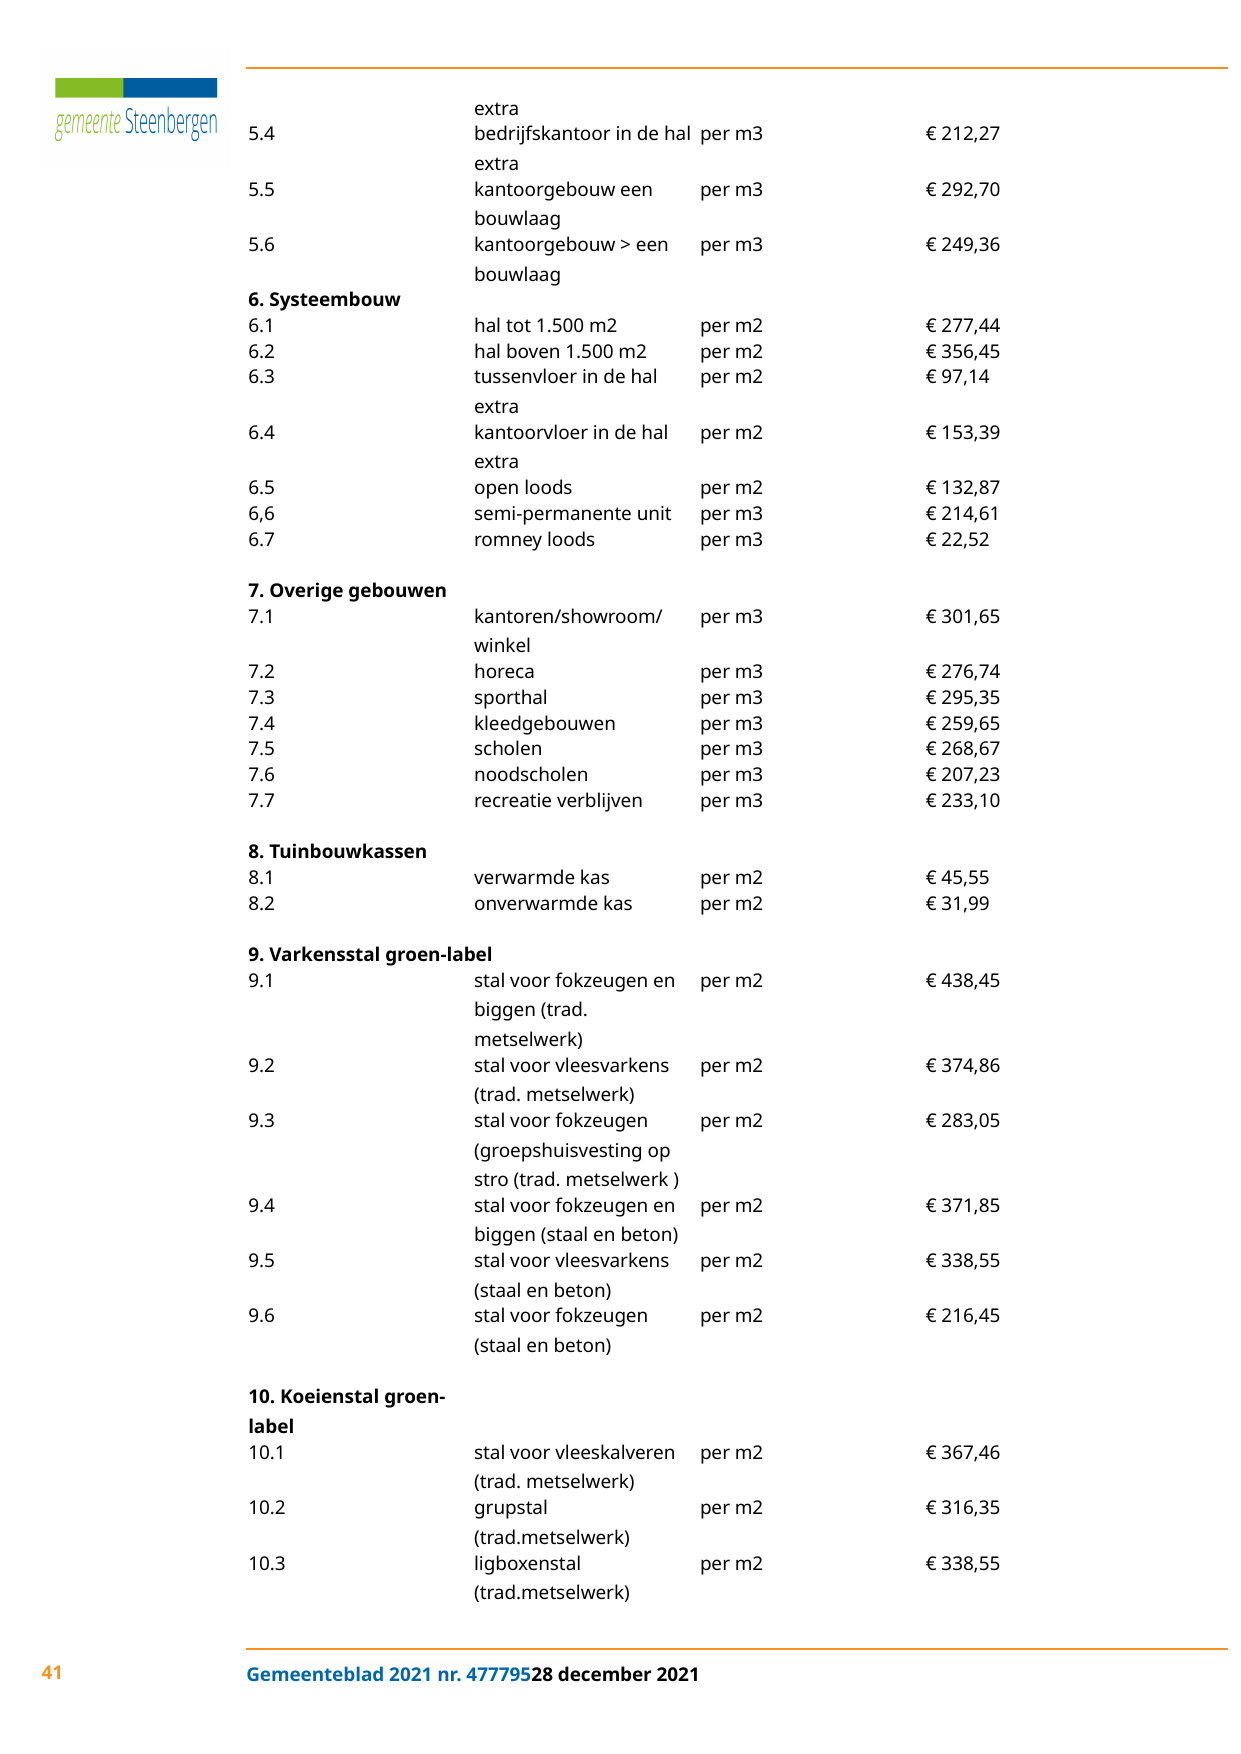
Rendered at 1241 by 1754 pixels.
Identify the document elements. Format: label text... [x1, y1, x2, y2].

table_cell [248, 916, 474, 941]
table_cell kantoorgebouw een bouwlaag [474, 176, 700, 231]
table_cell 6. Systeembouw [248, 286, 700, 312]
table_cell 6.5 [248, 474, 474, 500]
table_cell per m3 [700, 761, 926, 787]
table_cell [926, 551, 1152, 577]
table_cell € 367,46 [926, 1439, 1152, 1494]
table_cell € 233,10 [926, 787, 1152, 813]
table_cell stal voor vleeskalveren (trad. metselwerk) [474, 1439, 700, 1494]
table_cell € 268,67 [926, 735, 1152, 761]
table_cell ligboxenstal (trad.metselwerk) [474, 1550, 700, 1605]
table_cell [474, 916, 700, 941]
table_cell per m3 [700, 787, 926, 813]
table_cell 10.1 [248, 1439, 474, 1494]
table_cell 5.6 [248, 231, 474, 286]
table_cell 6.3 [248, 364, 474, 419]
table_cell per m3 [700, 231, 926, 286]
table_cell € 45,55 [926, 864, 1152, 890]
table_cell open loods [474, 474, 700, 500]
table_cell 8. Tuinbouwkassen [248, 838, 700, 864]
table_cell stal voor fokzeugen en biggen (staal en beton) [474, 1192, 700, 1247]
table_cell [700, 1358, 926, 1384]
table_cell [926, 838, 1152, 864]
table_cell per m3 [700, 526, 926, 551]
table_cell € 371,85 [926, 1192, 1152, 1247]
table_cell [926, 1358, 1152, 1384]
table_cell € 283,05 [926, 1107, 1152, 1192]
table_cell € 277,44 [926, 312, 1152, 338]
table_cell € 259,65 [926, 710, 1152, 735]
table_cell [700, 551, 926, 577]
table_cell [926, 1384, 1152, 1439]
table_cell € 216,45 [926, 1303, 1152, 1358]
table_cell € 276,74 [926, 658, 1152, 684]
table_cell per m2 [700, 474, 926, 500]
picture [41, 47, 231, 172]
table_cell 7.5 [248, 735, 474, 761]
table_cell [474, 1384, 700, 1439]
table_cell € 214,61 [926, 500, 1152, 526]
table_cell 6.2 [248, 338, 474, 364]
table_cell per m2 [700, 967, 926, 1052]
table_cell recreatie verblijven [474, 787, 700, 813]
table_cell per m3 [700, 500, 926, 526]
table_cell [474, 813, 700, 838]
table_cell stal voor fokzeugen (groepshuisvesting op stro (trad. metselwerk ) [474, 1107, 700, 1192]
table_cell per m2 [700, 890, 926, 916]
table_cell sporthal [474, 684, 700, 710]
table_cell per m3 [700, 658, 926, 684]
table_cell per m2 [700, 1550, 926, 1605]
table_cell 7. Overige gebouwen [248, 577, 700, 603]
table_cell per m2 [700, 1303, 926, 1358]
table_cell per m3 [700, 684, 926, 710]
table_cell per m2 [700, 864, 926, 890]
table_cell 9. Varkensstal groen-label [248, 941, 700, 967]
table_cell kantoorgebouw > een bouwlaag [474, 231, 700, 286]
table_cell [926, 95, 1152, 121]
table_cell 10.3 [248, 1550, 474, 1605]
table_cell € 301,65 [926, 603, 1152, 658]
table_cell € 249,36 [926, 231, 1152, 286]
table_cell per m3 [700, 121, 926, 176]
table_cell [926, 916, 1152, 941]
table_cell € 316,35 [926, 1494, 1152, 1550]
table_cell 7.2 [248, 658, 474, 684]
table_cell stal voor fokzeugen (staal en beton) [474, 1303, 700, 1358]
table_cell 6.1 [248, 312, 474, 338]
table_cell semi-permanente unit [474, 500, 700, 526]
table_cell per m2 [700, 419, 926, 474]
table_cell 6,6 [248, 500, 474, 526]
table_cell € 338,55 [926, 1550, 1152, 1605]
table_cell stal voor vleesvarkens (staal en beton) [474, 1248, 700, 1303]
table_cell [926, 813, 1152, 838]
table_cell 5.5 [248, 176, 474, 231]
table_cell per m2 [700, 1052, 926, 1107]
table_cell 7.3 [248, 684, 474, 710]
table_cell [248, 813, 474, 838]
table_cell € 374,86 [926, 1052, 1152, 1107]
table_cell per m2 [700, 1248, 926, 1303]
table_cell 9.5 [248, 1248, 474, 1303]
table_cell [926, 577, 1152, 603]
table_cell € 295,35 [926, 684, 1152, 710]
table_cell [248, 1358, 474, 1384]
table_cell romney loods [474, 526, 700, 551]
table_cell [700, 1384, 926, 1439]
table_cell [700, 941, 926, 967]
table_cell € 97,14 [926, 364, 1152, 419]
table_cell stal voor vleesvarkens (trad. metselwerk) [474, 1052, 700, 1107]
table_cell € 153,39 [926, 419, 1152, 474]
table_cell horeca [474, 658, 700, 684]
table_cell 9.4 [248, 1192, 474, 1247]
table_cell 7.1 [248, 603, 474, 658]
table_cell [248, 95, 474, 121]
table_cell € 31,99 [926, 890, 1152, 916]
table_cell € 132,87 [926, 474, 1152, 500]
table_cell 9.3 [248, 1107, 474, 1192]
table_cell kleedgebouwen [474, 710, 700, 735]
table_cell [926, 941, 1152, 967]
table_cell € 292,70 [926, 176, 1152, 231]
table_cell 7.7 [248, 787, 474, 813]
table_cell [474, 1358, 700, 1384]
table_cell kantoorvloer in de hal extra [474, 419, 700, 474]
table_cell grupstal (trad.metselwerk) [474, 1494, 700, 1550]
table_cell 7.6 [248, 761, 474, 787]
table_cell [700, 813, 926, 838]
table_cell per m2 [700, 364, 926, 419]
table_cell 5.4 [248, 121, 474, 176]
table_cell kantoren/showroom/winkel [474, 603, 700, 658]
table_cell € 207,23 [926, 761, 1152, 787]
table_cell bedrijfskantoor in de hal extra [474, 121, 700, 176]
table_cell [474, 551, 700, 577]
table_cell hal tot 1.500 m2 [474, 312, 700, 338]
table_cell € 438,45 [926, 967, 1152, 1052]
table_cell per m2 [700, 338, 926, 364]
table_cell € 212,27 [926, 121, 1152, 176]
table_cell 9.6 [248, 1303, 474, 1358]
table_cell per m3 [700, 710, 926, 735]
table_cell [700, 916, 926, 941]
table_cell 7.4 [248, 710, 474, 735]
table_cell per m2 [700, 1494, 926, 1550]
table_cell per m3 [700, 735, 926, 761]
table_cell 10. Koeienstal groen-label [248, 1384, 474, 1439]
table_cell 8.1 [248, 864, 474, 890]
table_cell extra [474, 95, 700, 121]
table_cell € 356,45 [926, 338, 1152, 364]
table_cell per m2 [700, 1107, 926, 1192]
table_cell [700, 577, 926, 603]
table_cell € 338,55 [926, 1248, 1152, 1303]
table_cell per m2 [700, 312, 926, 338]
table_cell 9.1 [248, 967, 474, 1052]
table_cell onverwarmde kas [474, 890, 700, 916]
table_cell stal voor fokzeugen en biggen (trad. metselwerk) [474, 967, 700, 1052]
table_cell noodscholen [474, 761, 700, 787]
table_cell per m2 [700, 1439, 926, 1494]
table_cell [700, 286, 926, 312]
table_cell 9.2 [248, 1052, 474, 1107]
table_cell per m3 [700, 603, 926, 658]
table_cell 10.2 [248, 1494, 474, 1550]
table_cell [700, 838, 926, 864]
table_cell hal boven 1.500 m2 [474, 338, 700, 364]
table_cell € 22,52 [926, 526, 1152, 551]
table_cell [926, 286, 1152, 312]
table_cell tussenvloer in de hal extra [474, 364, 700, 419]
table_cell per m3 [700, 176, 926, 231]
table_cell verwarmde kas [474, 864, 700, 890]
table_cell per m2 [700, 1192, 926, 1247]
table_cell 6.4 [248, 419, 474, 474]
table_cell scholen [474, 735, 700, 761]
table_cell [248, 551, 474, 577]
table_cell [700, 95, 926, 121]
table_cell 6.7 [248, 526, 474, 551]
table_cell 8.2 [248, 890, 474, 916]
